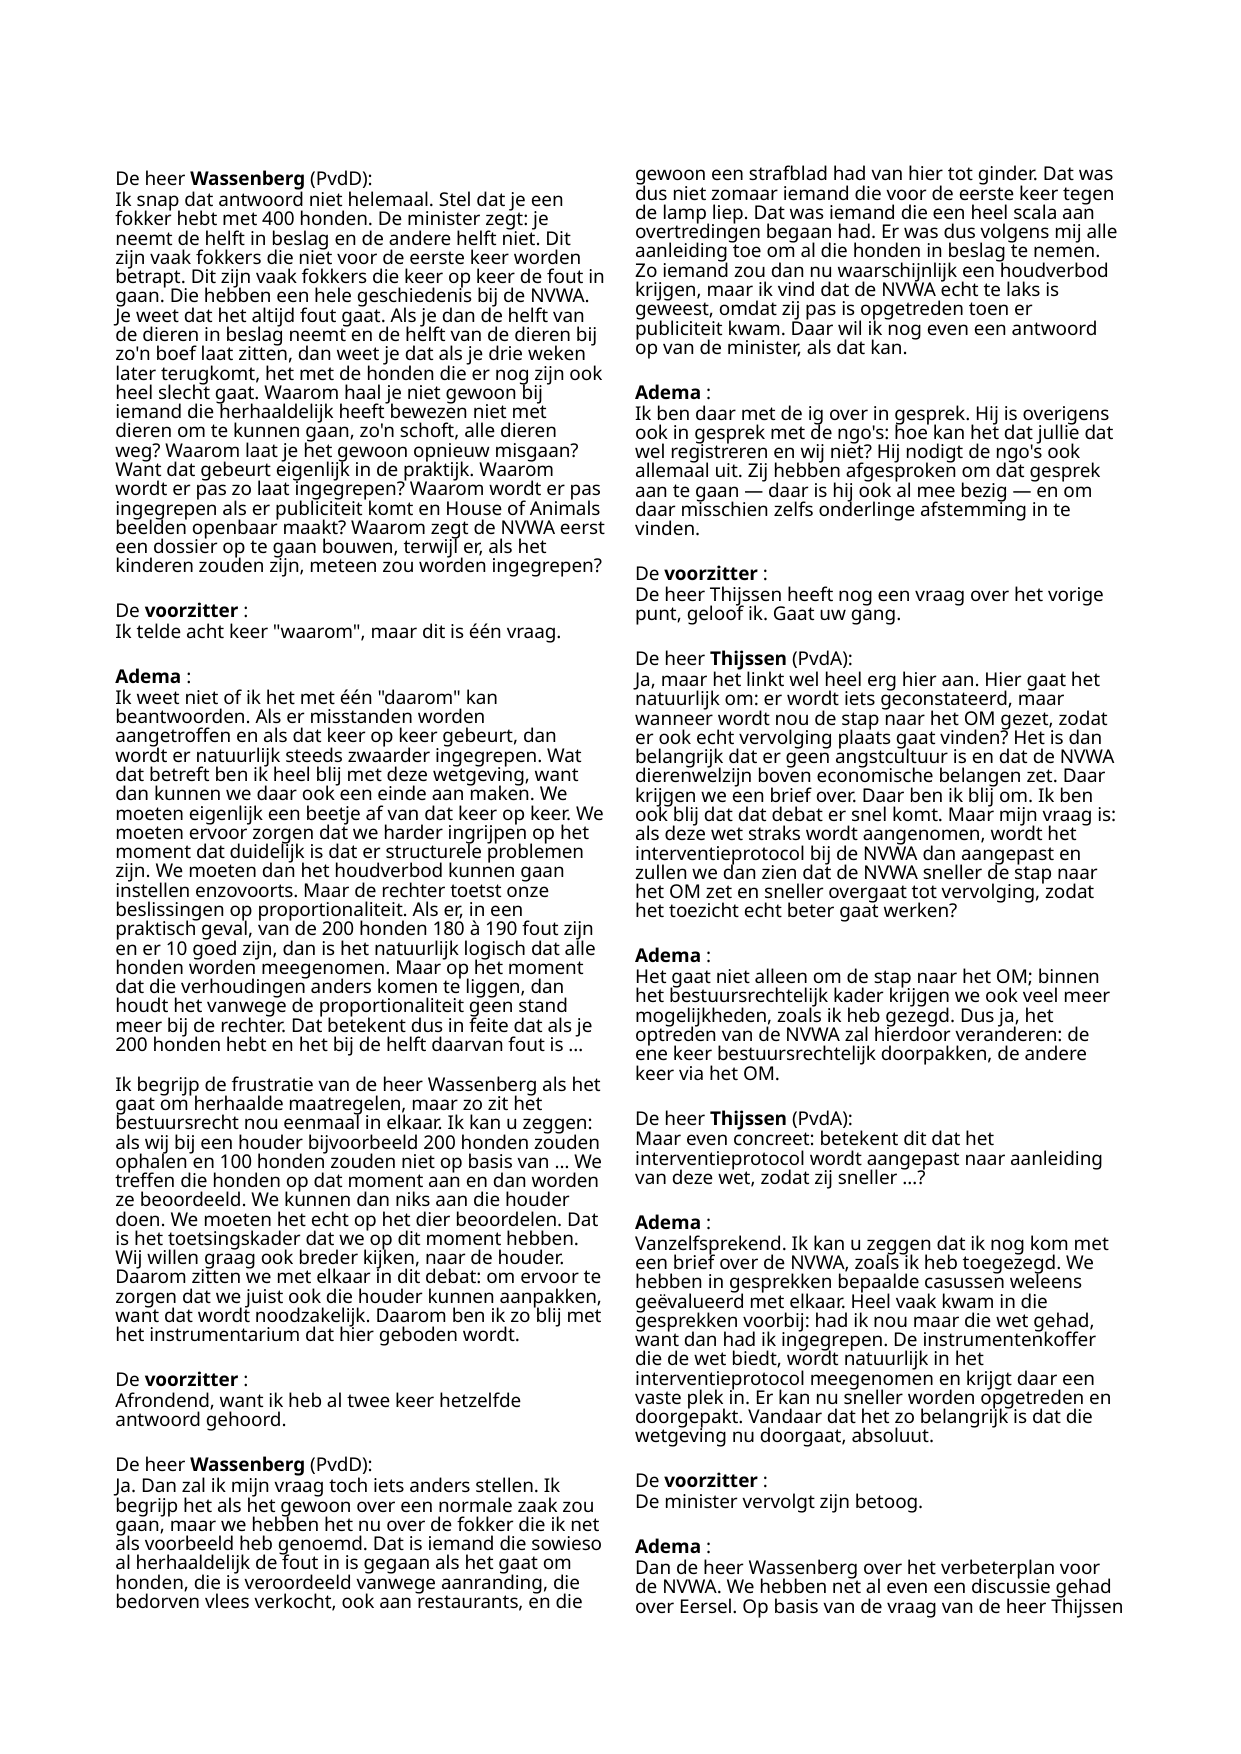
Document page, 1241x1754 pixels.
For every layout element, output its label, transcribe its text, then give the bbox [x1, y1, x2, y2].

text Adema : [635, 1533, 1125, 1559]
text Adema : [635, 379, 1125, 404]
text Ja. Dan zal ik mijn vraag toch iets anders stellen. Ik begrijp het als het gewoon over een normale zaak zou gaan, maar we hebben het nu over de fokker die ik net als voorbeeld heb genoemd. Dat is iemand die sowieso al herhaaldelijk de fout in is gegaan als het gaat om honden, die is veroordeeld vanwege aanranding, die bedorven vlees verkocht, ook aan restaurants, en die [115, 1477, 605, 1612]
text De voorzitter : [115, 597, 605, 623]
text De heer Thijssen (PvdA): [635, 1105, 1125, 1130]
text Ik begrijp de frustratie van de heer Wassenberg als het gaat om herhaalde maatregelen, maar zo zit het bestuursrecht nou eenmaal in elkaar. Ik kan u zeggen: als wij bij een houder bijvoorbeeld 200 honden zouden ophalen en 100 honden zouden niet op basis van … We treffen die honden op dat moment aan en dan worden ze beoordeeld. We kunnen dan niks aan die houder doen. We moeten het echt op het dier beoordelen. Dat is het toetsingskader dat we op dit moment hebben. Wij willen graag ook breder kijken, naar de houder. Daarom zitten we met elkaar in dit debat: om ervoor te zorgen dat we juist ook die houder kunnen aanpakken, want dat wordt noodzakelijk. Daarom ben ik zo blij met het instrumentarium dat hier geboden wordt. [115, 1076, 605, 1346]
text De heer Wassenberg (PvdD): [115, 1452, 605, 1477]
text Maar even concreet: betekent dit dat het interventieprotocol wordt aangepast naar aanleiding van deze wet, zodat zij sneller …? [635, 1130, 1125, 1188]
text Ik weet niet of ik het met één "daarom" kan beantwoorden. Als er misstanden worden aangetroffen en als dat keer op keer gebeurt, dan wordt er natuurlijk steeds zwaarder ingegrepen. Wat dat betreft ben ik heel blij met deze wetgeving, want dan kunnen we daar ook een einde aan maken. We moeten eigenlijk een beetje af van dat keer op keer. We moeten ervoor zorgen dat we harder ingrijpen op het moment dat duidelijk is dat er structurele problemen zijn. We moeten dan het houdverbod kunnen gaan instellen enzovoorts. Maar de rechter toetst onze beslissingen op proportionaliteit. Als er, in een praktisch geval, van de 200 honden 180 à 190 fout zijn en er 10 goed zijn, dan is het natuurlijk logisch dat alle honden worden meegenomen. Maar op het moment dat die verhoudingen anders komen te liggen, dan houdt het vanwege de proportionaliteit geen stand meer bij de rechter. Dat betekent dus in feite dat als je 200 honden hebt en het bij de helft daarvan fout is … [115, 689, 605, 1055]
text gewoon een strafblad had van hier tot ginder. Dat was dus niet zomaar iemand die voor de eerste keer tegen de lamp liep. Dat was iemand die een heel scala aan overtredingen begaan had. Er was dus volgens mij alle aanleiding toe om al die honden in beslag te nemen. Zo iemand zou dan nu waarschijnlijk een houdverbod krijgen, maar ik vind dat de NVWA echt te laks is geweest, omdat zij pas is opgetreden toen er publiciteit kwam. Daar wil ik nog even een antwoord op van de minister, als dat kan. [635, 165, 1125, 358]
text De voorzitter : [635, 1468, 1125, 1493]
text Adema : [115, 663, 605, 689]
text Adema : [635, 1209, 1125, 1235]
text Ik snap dat antwoord niet helemaal. Stel dat je een fokker hebt met 400 honden. De minister zegt: je neemt de helft in beslag en de andere helft niet. Dit zijn vaak fokkers die niet voor de eerste keer worden betrapt. Dit zijn vaak fokkers die keer op keer de fout in gaan. Die hebben een hele geschiedenis bij de NVWA. Je weet dat het altijd fout gaat. Als je dan de helft van de dieren in beslag neemt en de helft van de dieren bij zo'n boef laat zitten, dan weet je dat als je drie weken later terugkomt, het met de honden die er nog zijn ook heel slecht gaat. Waarom haal je niet gewoon bij iemand die herhaaldelijk heeft bewezen niet met dieren om te kunnen gaan, zo'n schoft, alle dieren weg? Waarom laat je het gewoon opnieuw misgaan? Want dat gebeurt eigenlijk in de praktijk. Waarom wordt er pas zo laat ingegrepen? Waarom wordt er pas ingegrepen als er publiciteit komt en House of Animals beelden openbaar maakt? Waarom zegt de NVWA eerst een dossier op te gaan bouwen, terwijl er, als het kinderen zouden zijn, meteen zou worden ingegrepen? [115, 191, 605, 577]
text De voorzitter : [635, 560, 1125, 586]
text De voorzitter : [115, 1366, 605, 1392]
text Vanzelfsprekend. Ik kan u zeggen dat ik nog kom met een brief over de NVWA, zoals ik heb toegezegd. We hebben in gesprekken bepaalde casussen weleens geëvalueerd met elkaar. Heel vaak kwam in die gesprekken voorbij: had ik nou maar die wet gehad, want dan had ik ingegrepen. De instrumentenkoffer die de wet biedt, wordt natuurlijk in het interventieprotocol meegenomen en krijgt daar een vaste plek in. Er kan nu sneller worden opgetreden en doorgepakt. Vandaar dat het zo belangrijk is dat die wetgeving nu doorgaat, absoluut. [635, 1235, 1125, 1447]
text Ja, maar het linkt wel heel erg hier aan. Hier gaat het natuurlijk om: er wordt iets geconstateerd, maar wanneer wordt nou de stap naar het OM gezet, zodat er ook echt vervolging plaats gaat vinden? Het is dan belangrijk dat er geen angstcultuur is en dat de NVWA dierenwelzijn boven economische belangen zet. Daar krijgen we een brief over. Daar ben ik blij om. Ik ben ook blij dat dat debat er snel komt. Maar mijn vraag is: als deze wet straks wordt aangenomen, wordt het interventieprotocol bij de NVWA dan aangepast en zullen we dan zien dat de NVWA sneller de stap naar het OM zet en sneller overgaat tot vervolging, zodat het toezicht echt beter gaat werken? [635, 671, 1125, 922]
text De heer Wassenberg (PvdD): [115, 165, 605, 191]
text Dan de heer Wassenberg over het verbeterplan voor de NVWA. We hebben net al even een discussie gehad over Eersel. Op basis van de vraag van de heer Thijssen [635, 1559, 1125, 1617]
text Het gaat niet alleen om de stap naar het OM; binnen het bestuursrechtelijk kader krijgen we ook veel meer mogelijkheden, zoals ik heb gezegd. Dus ja, het optreden van de NVWA zal hierdoor veranderen: de ene keer bestuursrechtelijk doorpakken, de andere keer via het OM. [635, 968, 1125, 1084]
text De heer Thijssen (PvdA): [635, 645, 1125, 671]
text Ik ben daar met de ig over in gesprek. Hij is overigens ook in gesprek met de ngo's: hoe kan het dat jullie dat wel registreren en wij niet? Hij nodigt de ngo's ook allemaal uit. Zij hebben afgesproken om dat gesprek aan te gaan — daar is hij ook al mee bezig — en om daar misschien zelfs onderlinge afstemming in te vinden. [635, 404, 1125, 539]
text Ik telde acht keer "waarom", maar dit is één vraag. [115, 623, 605, 642]
text De heer Thijssen heeft nog een vraag over het vorige punt, geloof ik. Gaat uw gang. [635, 586, 1125, 624]
text Afrondend, want ik heb al twee keer hetzelfde antwoord gehoord. [115, 1392, 605, 1431]
text Adema : [635, 942, 1125, 968]
text De minister vervolgt zijn betoog. [635, 1493, 1125, 1513]
